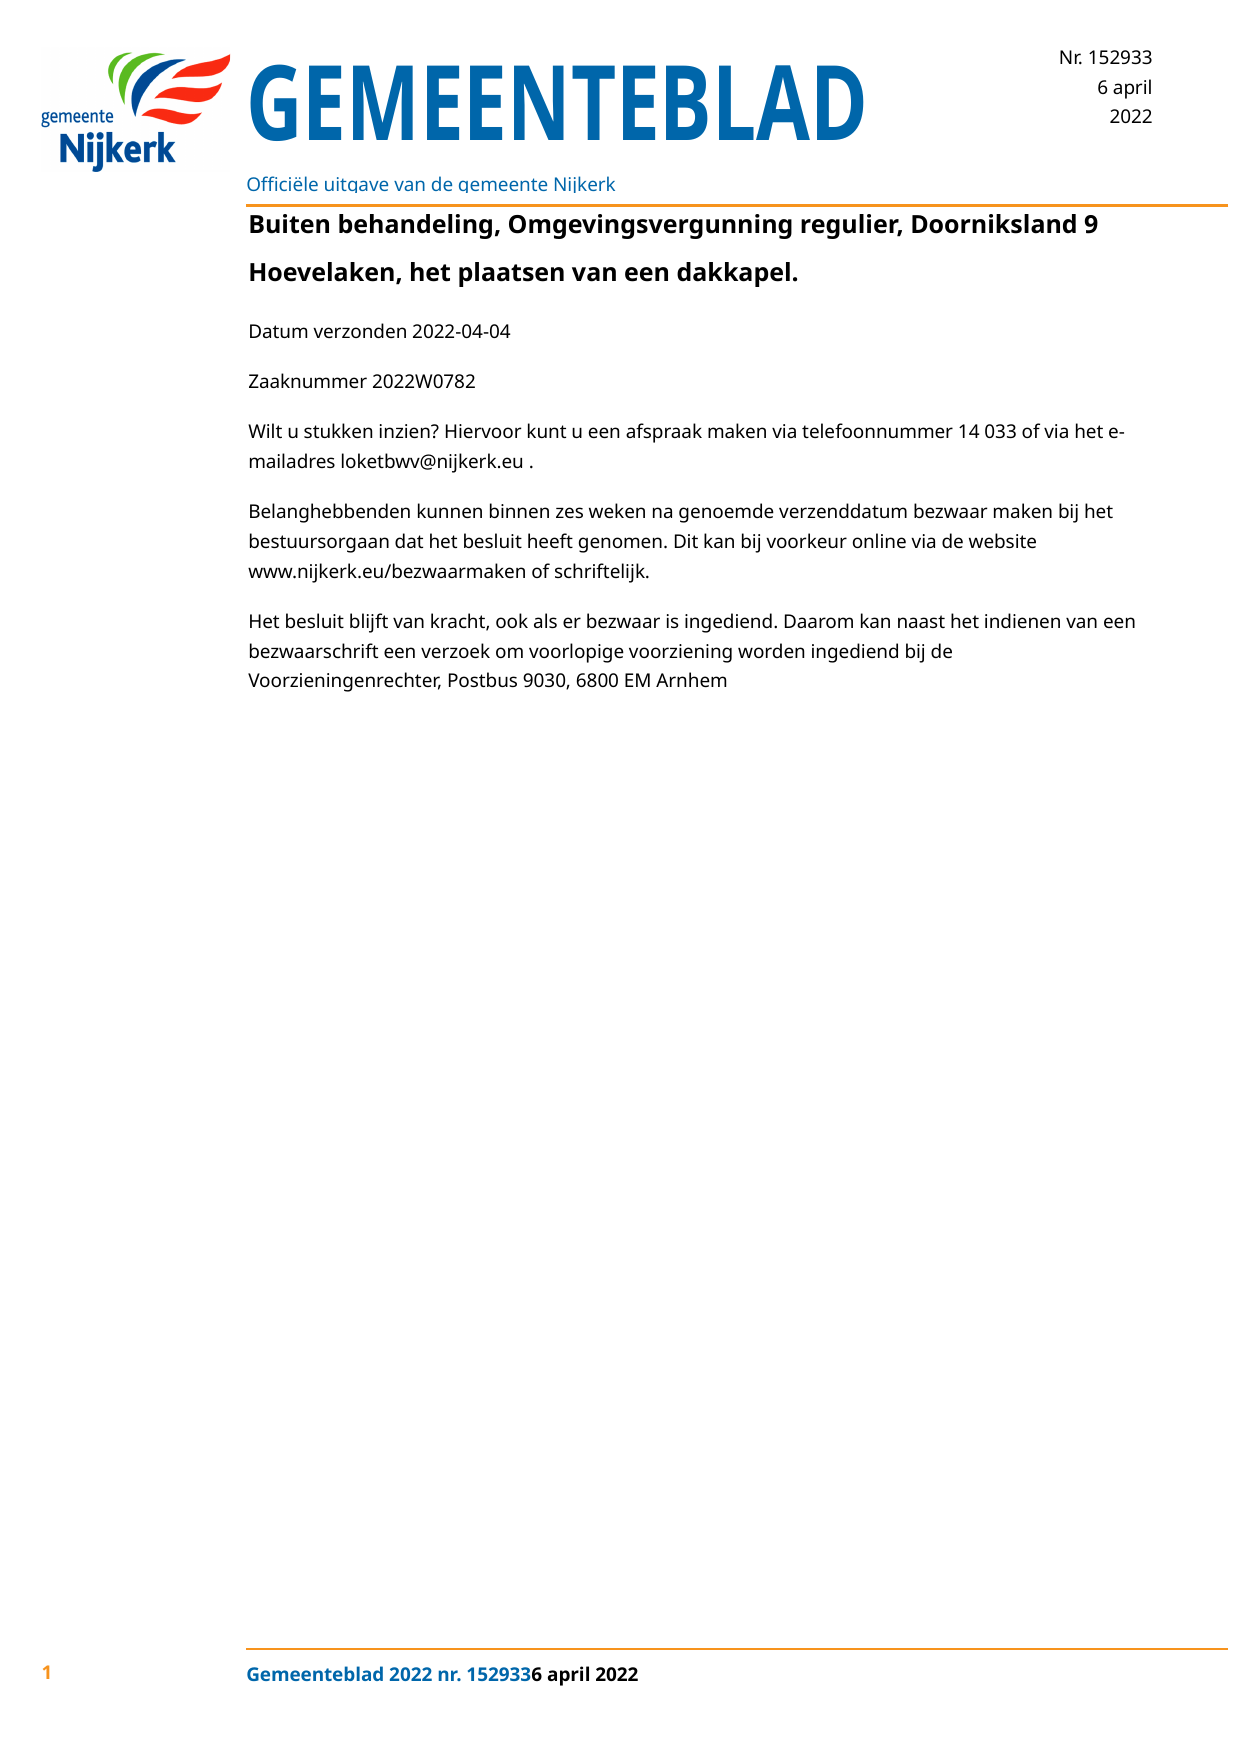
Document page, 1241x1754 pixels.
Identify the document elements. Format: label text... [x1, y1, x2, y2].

text Belanghebbenden kunnen binnen zes weken na genoemde verzenddatum bezwaar maken bij het bestuursorgaan dat het besluit heeft genomen. Dit kan bij voorkeur online via de website www.nijkerk.eu/bezwaarmaken of schriftelijk. [248, 499, 1152, 584]
picture [41, 47, 231, 172]
text Wilt u stukken inzien? Hiervoor kunt u een afspraak maken via telefoonnummer 14 033 of via het e-mailadres loketbwv@nijkerk.eu . [248, 419, 1152, 474]
text Buiten behandeling, Omgevingsvergunning regulier, Doorniksland 9 Hoevelaken, het plaatsen van een dakkapel. [248, 207, 1152, 288]
text Het besluit blijft van kracht, ook als er bezwaar is ingediend. Daarom kan naast het indienen van een bezwaarschrift een verzoek om voorlopige voorziening worden ingediend bij de Voorzieningenrechter, Postbus 9030, 6800 EM Arnhem [248, 608, 1152, 693]
text Zaaknummer 2022W0782 [248, 368, 1152, 394]
text Datum verzonden 2022-04-04 [248, 318, 1152, 344]
